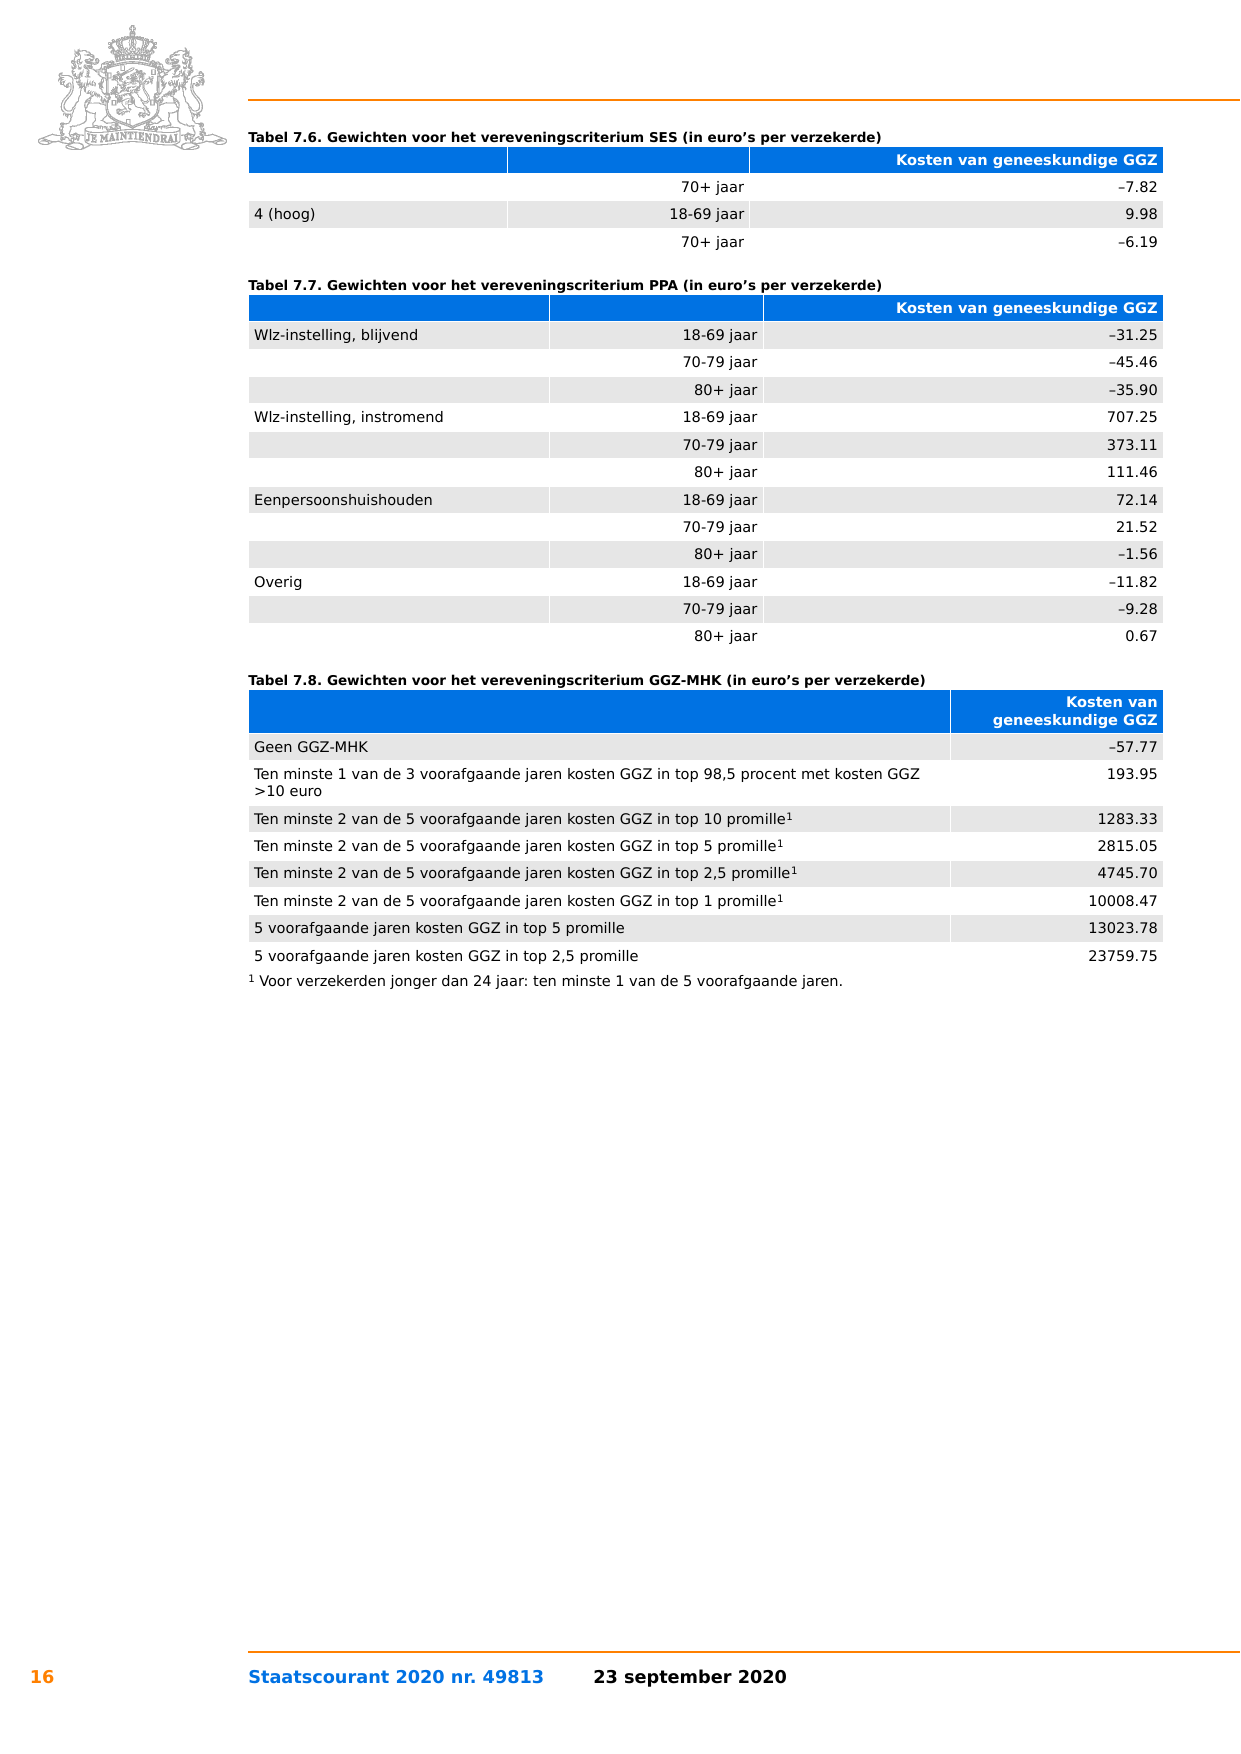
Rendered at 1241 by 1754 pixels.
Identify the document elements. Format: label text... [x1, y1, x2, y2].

table_cell 707.25 [764, 405, 1163, 431]
table_cell 5 voorafgaande jaren kosten GGZ in top 2,5 promille [249, 943, 950, 969]
table_cell [550, 295, 763, 321]
table_cell Ten minste 2 van de 5 voorafgaande jaren kosten GGZ in top 10 promille1 [249, 806, 950, 832]
table_cell 9.98 [750, 201, 1163, 228]
table_cell 70-79 jaar [550, 350, 763, 376]
table_cell –1.56 [764, 541, 1163, 568]
table_cell Wlz-instelling, blijvend [249, 322, 549, 349]
table_header Tabel 7.8. Gewichten voor het vereveningscriterium GGZ-MHK (in euro’s per verzekerde) [248, 673, 1163, 689]
table_cell 70-79 jaar [550, 596, 763, 623]
table_cell –35.90 [764, 377, 1163, 403]
table_cell [249, 377, 549, 403]
table_cell 4 (hoog) [249, 201, 507, 228]
table_cell 1 Voor verzekerden jonger dan 24 jaar: ten minste 1 van de 5 voorafgaande jaren. [248, 970, 1163, 990]
table_cell 18-69 jaar [550, 405, 763, 431]
table_cell 80+ jaar [550, 624, 763, 650]
table_cell [249, 174, 507, 200]
table_cell [508, 147, 749, 173]
table_cell [249, 295, 549, 321]
table_cell 21.52 [764, 514, 1163, 540]
table_cell 80+ jaar [550, 459, 763, 486]
table_header Tabel 7.7. Gewichten voor het vereveningscriterium PPA (in euro’s per verzekerde) [248, 278, 1163, 294]
table_cell –57.77 [951, 734, 1163, 760]
table_cell 193.95 [951, 761, 1163, 805]
table_cell [249, 432, 549, 458]
table_cell –31.25 [764, 322, 1163, 349]
table_header Tabel 7.6. Gewichten voor het vereveningscriterium SES (in euro’s per verzekerde) [248, 130, 1163, 146]
table_cell 80+ jaar [550, 541, 763, 568]
picture [38, 25, 227, 150]
table_cell Wlz-instelling, instromend [249, 405, 549, 431]
table_cell 70-79 jaar [550, 432, 763, 458]
table_cell [249, 147, 507, 173]
table_cell Kosten van geneeskundige GGZ [951, 690, 1163, 733]
table_cell 70+ jaar [508, 229, 749, 255]
table_cell 10008.47 [951, 888, 1163, 914]
table_cell Kosten van geneeskundige GGZ [750, 147, 1163, 173]
table_cell –7.82 [750, 174, 1163, 200]
table_cell 5 voorafgaande jaren kosten GGZ in top 5 promille [249, 915, 950, 942]
table_cell 111.46 [764, 459, 1163, 486]
table_cell [249, 459, 549, 486]
table_cell Ten minste 1 van de 3 voorafgaande jaren kosten GGZ in top 98,5 procent met kosten GGZ >10 euro [249, 761, 950, 805]
table_cell [249, 541, 549, 568]
table_cell [249, 229, 507, 255]
table_cell 2815.05 [951, 833, 1163, 859]
table_cell 1283.33 [951, 806, 1163, 832]
table_cell Overig [249, 569, 549, 595]
table_cell 80+ jaar [550, 377, 763, 403]
table_cell –11.82 [764, 569, 1163, 595]
table_cell –45.46 [764, 350, 1163, 376]
table_cell 72.14 [764, 487, 1163, 513]
table_cell –9.28 [764, 596, 1163, 623]
table_cell –6.19 [750, 229, 1163, 255]
table_cell Ten minste 2 van de 5 voorafgaande jaren kosten GGZ in top 2,5 promille1 [249, 861, 950, 887]
table_cell Geen GGZ-MHK [249, 734, 950, 760]
table_cell Eenpersoonshuishouden [249, 487, 549, 513]
table_cell Ten minste 2 van de 5 voorafgaande jaren kosten GGZ in top 5 promille1 [249, 833, 950, 859]
table_cell 23759.75 [951, 943, 1163, 969]
table_cell 18-69 jaar [508, 201, 749, 228]
table_cell 18-69 jaar [550, 569, 763, 595]
table_cell [249, 624, 549, 650]
table_cell 4745.70 [951, 861, 1163, 887]
table_cell 70+ jaar [508, 174, 749, 200]
table_cell Ten minste 2 van de 5 voorafgaande jaren kosten GGZ in top 1 promille1 [249, 888, 950, 914]
table_cell [249, 350, 549, 376]
table_cell [249, 514, 549, 540]
table_cell 373.11 [764, 432, 1163, 458]
table_cell 18-69 jaar [550, 487, 763, 513]
table_cell [249, 690, 950, 733]
table_cell 18-69 jaar [550, 322, 763, 349]
table_cell [249, 596, 549, 623]
table_cell 0.67 [764, 624, 1163, 650]
table_cell 70-79 jaar [550, 514, 763, 540]
table_cell Kosten van geneeskundige GGZ [764, 295, 1163, 321]
table_cell 13023.78 [951, 915, 1163, 942]
